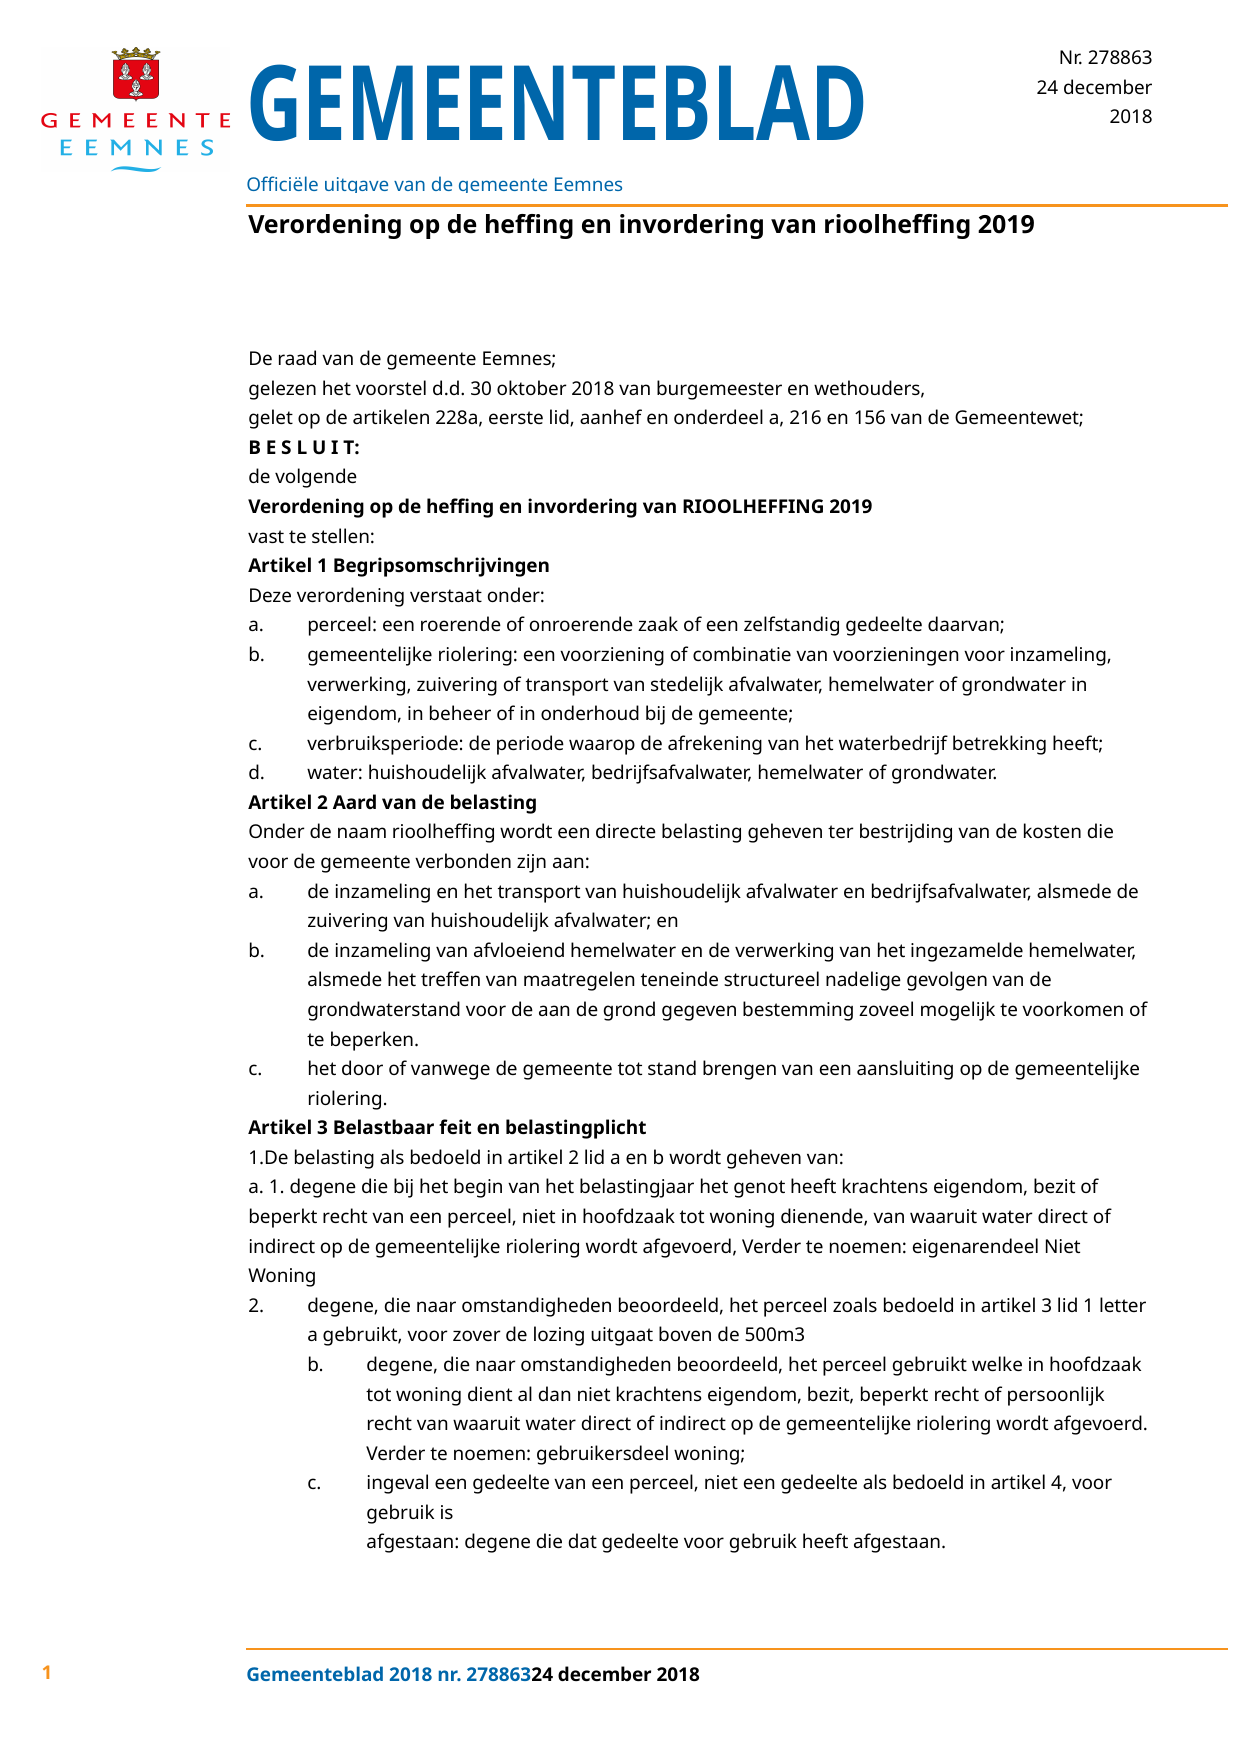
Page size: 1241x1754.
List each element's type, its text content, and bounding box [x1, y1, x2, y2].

text vast te stellen: [248, 523, 1152, 548]
text B E S L U I T: [248, 434, 1152, 460]
list het door of vanwege de gemeente tot stand brengen van een aansluiting op de gemeentelijke riolering. [248, 1055, 1152, 1111]
text gelet op de artikelen 228a, eerste lid, aanhef en onderdeel a, 216 en 156 van de Gemeentewet; [248, 404, 1152, 430]
list verbruiksperiode: de periode waarop de afrekening van het waterbedrijf betrekking heeft; [248, 730, 1152, 756]
list water: huishoudelijk afvalwater, bedrijfsafvalwater, hemelwater of grondwater. [248, 759, 1152, 785]
text Artikel 2 Aard van de belasting [248, 789, 1152, 815]
list gemeentelijke riolering: een voorziening of combinatie van voorzieningen voor inzameling, verwerking, zuivering of transport van stedelijk afvalwater, hemelwater of grondwater in eigendom, in beheer of in onderhoud bij de gemeente; [248, 641, 1152, 726]
list afgestaan: degene die dat gedeelte voor gebruik heeft afgestaan. [307, 1529, 1152, 1554]
text Verordening op de heffing en invordering van RIOOLHEFFING 2019 [248, 493, 1152, 519]
text a. 1. degene die bij het begin van het belastingjaar het genot heeft krachtens eigendom, bezit of beperkt recht van een perceel, niet in hoofdzaak tot woning dienende, van waaruit water direct of indirect op de gemeentelijke riolering wordt afgevoerd, Verder te noemen: eigenarendeel Niet Woning [248, 1174, 1152, 1288]
list de inzameling en het transport van huishoudelijk afvalwater en bedrijfsafvalwater, alsmede de zuivering van huishoudelijk afvalwater; en [248, 878, 1152, 933]
text Onder de naam rioolheffing wordt een directe belasting geheven ter bestrijding van de kosten die voor de gemeente verbonden zijn aan: [248, 819, 1152, 874]
list ingeval een gedeelte van een perceel, niet een gedeelte als bedoeld in artikel 4, voor gebruik is [307, 1469, 1152, 1525]
text 1.De belasting als bedoeld in artikel 2 lid a en b wordt geheven van: [248, 1144, 1152, 1170]
picture [41, 47, 231, 172]
list de inzameling van afvloeiend hemelwater en de verwerking van het ingezamelde hemelwater, alsmede het treffen van maatregelen teneinde structureel nadelige gevolgen van de grondwaterstand voor de aan de grond gegeven bestemming zoveel mogelijk te voorkomen of te beperken. [248, 937, 1152, 1051]
text de volgende [248, 464, 1152, 489]
list degene, die naar omstandigheden beoordeeld, het perceel gebruikt welke in hoofdzaak tot woning dient al dan niet krachtens eigendom, bezit, beperkt recht of persoonlijk recht van waaruit water direct of indirect op de gemeentelijke riolering wordt afgevoerd. Verder te noemen: gebruikersdeel woning; [307, 1351, 1152, 1466]
text gelezen het voorstel d.d. 30 oktober 2018 van burgemeester en wethouders, [248, 375, 1152, 401]
text Artikel 1 Begripsomschrijvingen [248, 552, 1152, 578]
list perceel: een roerende of onroerende zaak of een zelfstandig gedeelte daarvan; [248, 612, 1152, 637]
text Deze verordening verstaat onder: [248, 582, 1152, 608]
text Verordening op de heffing en invordering van rioolheffing 2019 [248, 207, 1152, 241]
text De raad van de gemeente Eemnes; [248, 345, 1152, 371]
text Artikel 3 Belastbaar feit en belastingplicht [248, 1114, 1152, 1140]
list degene, die naar omstandigheden beoordeeld, het perceel zoals bedoeld in artikel 3 lid 1 letter a gebruikt, voor zover de lozing uitgaat boven de 500m3 [248, 1292, 1152, 1347]
